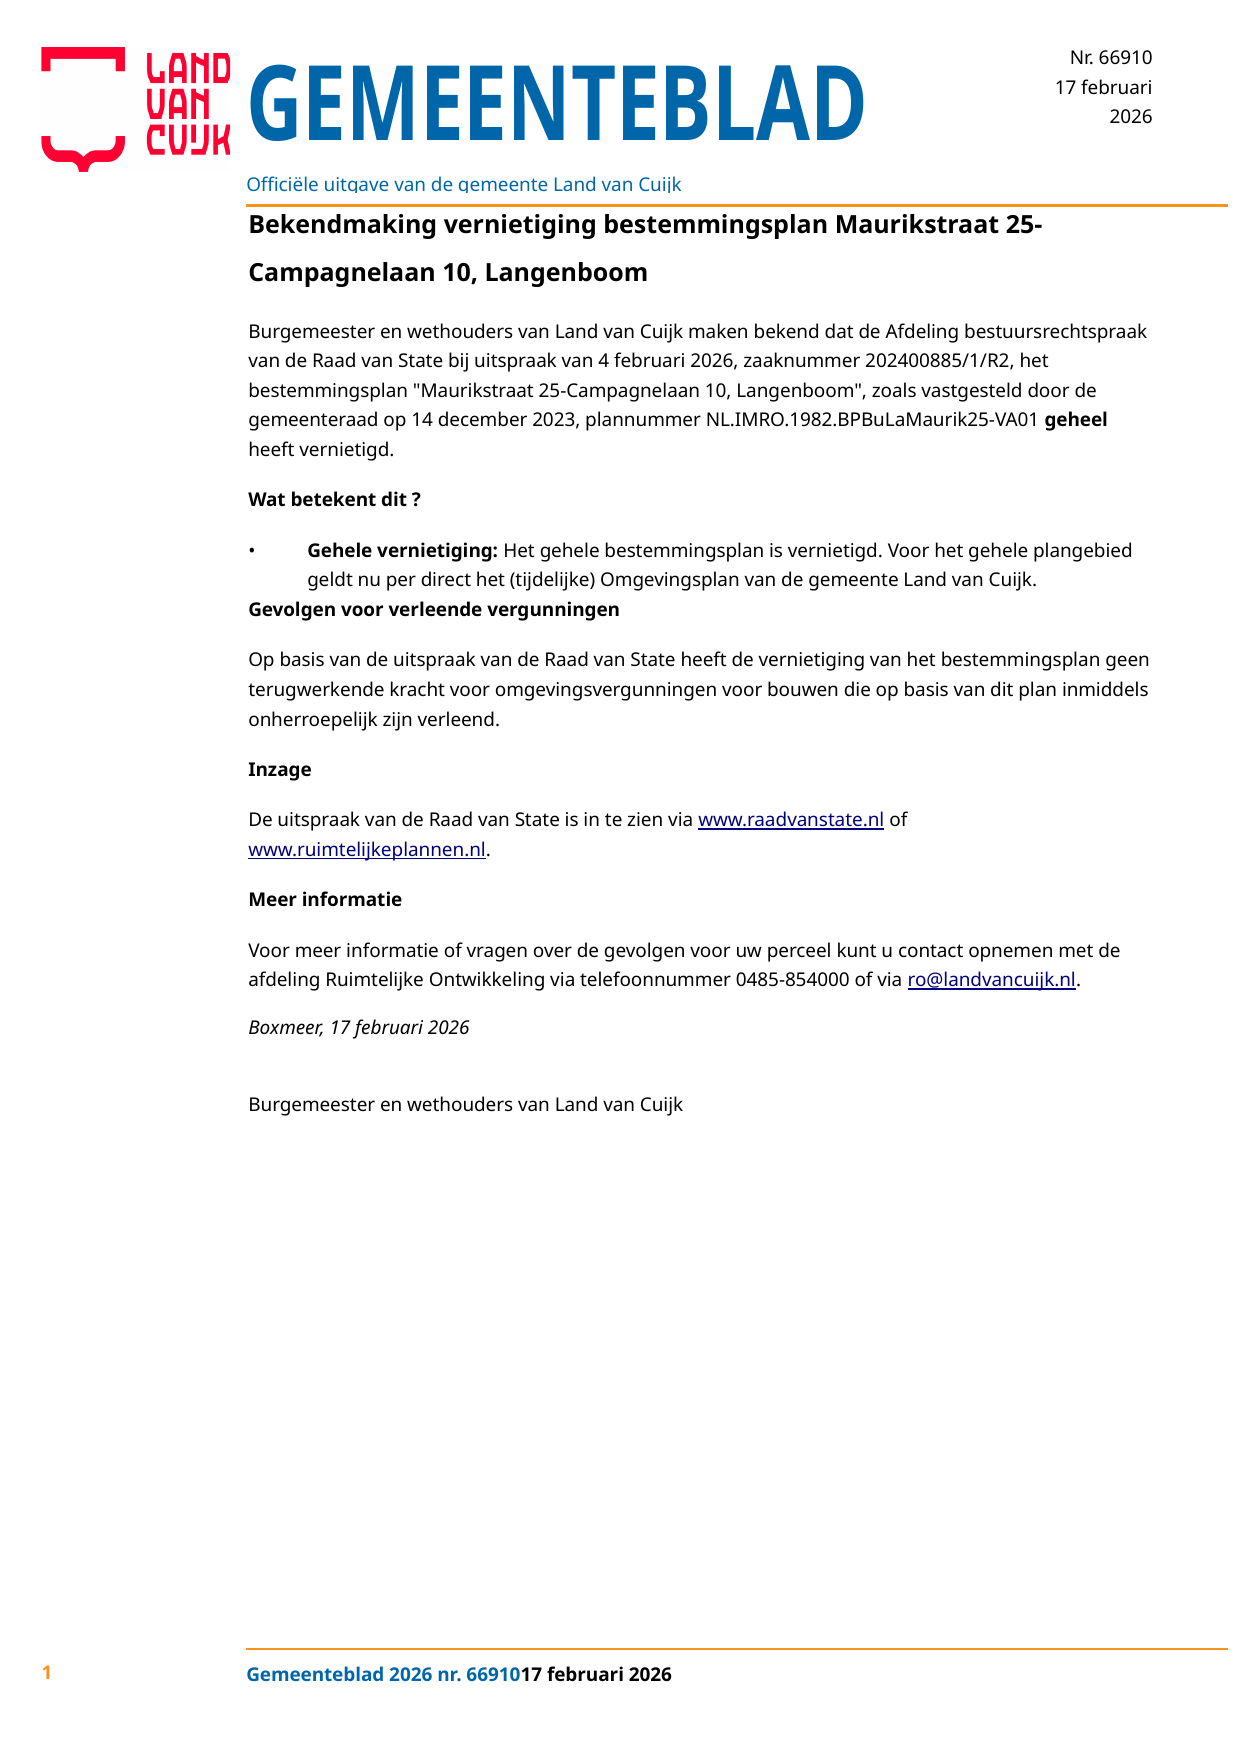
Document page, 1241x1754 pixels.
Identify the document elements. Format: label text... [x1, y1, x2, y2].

text Op basis van de uitspraak van de Raad van State heeft de vernietiging van het bestemmingsplan geen terugwerkende kracht voor omgevingsvergunningen voor bouwen die op basis van dit plan inmiddels onherroepelijk zijn verleend. [248, 647, 1152, 732]
text Gevolgen voor verleende vergunningen [248, 596, 1152, 622]
text De uitspraak van de Raad van State is in te zien via www.raadvanstate.nl of www.ruimtelijkeplannen.nl. [248, 807, 1152, 862]
text Meer informatie [248, 887, 1152, 912]
text Bekendmaking vernietiging bestemmingsplan Maurikstraat 25-Campagnelaan 10, Langenboom [248, 207, 1152, 288]
list Gehele vernietiging: Het gehele bestemmingsplan is vernietigd. Voor het gehele plangebied geldt nu per direct het (tijdelijke) Omgevingsplan van de gemeente Land van Cuijk. [248, 537, 1152, 592]
text Boxmeer, 17 februari 2026 [248, 1014, 1152, 1040]
picture [41, 47, 231, 172]
text Wat betekent dit ? [248, 487, 1152, 512]
text Inzage [248, 756, 1152, 782]
text Burgemeester en wethouders van Land van Cuijk [248, 1092, 1152, 1117]
text Voor meer informatie of vragen over de gevolgen voor uw perceel kunt u contact opnemen met de afdeling Ruimtelijke Ontwikkeling via telefoonnummer 0485-854000 of via ro@landvancuijk.nl. [248, 937, 1152, 992]
text Burgemeester en wethouders van Land van Cuijk maken bekend dat de Afdeling bestuursrechtspraak van de Raad van State bij uitspraak van 4 februari 2026, zaaknummer 202400885/1/R2, het bestemmingsplan "Maurikstraat 25-Campagnelaan 10, Langenboom", zoals vastgesteld door de gemeenteraad op 14 december 2023, plannummer NL.IMRO.1982.BPBuLaMaurik25-VA01 geheel heeft vernietigd. [248, 318, 1152, 462]
